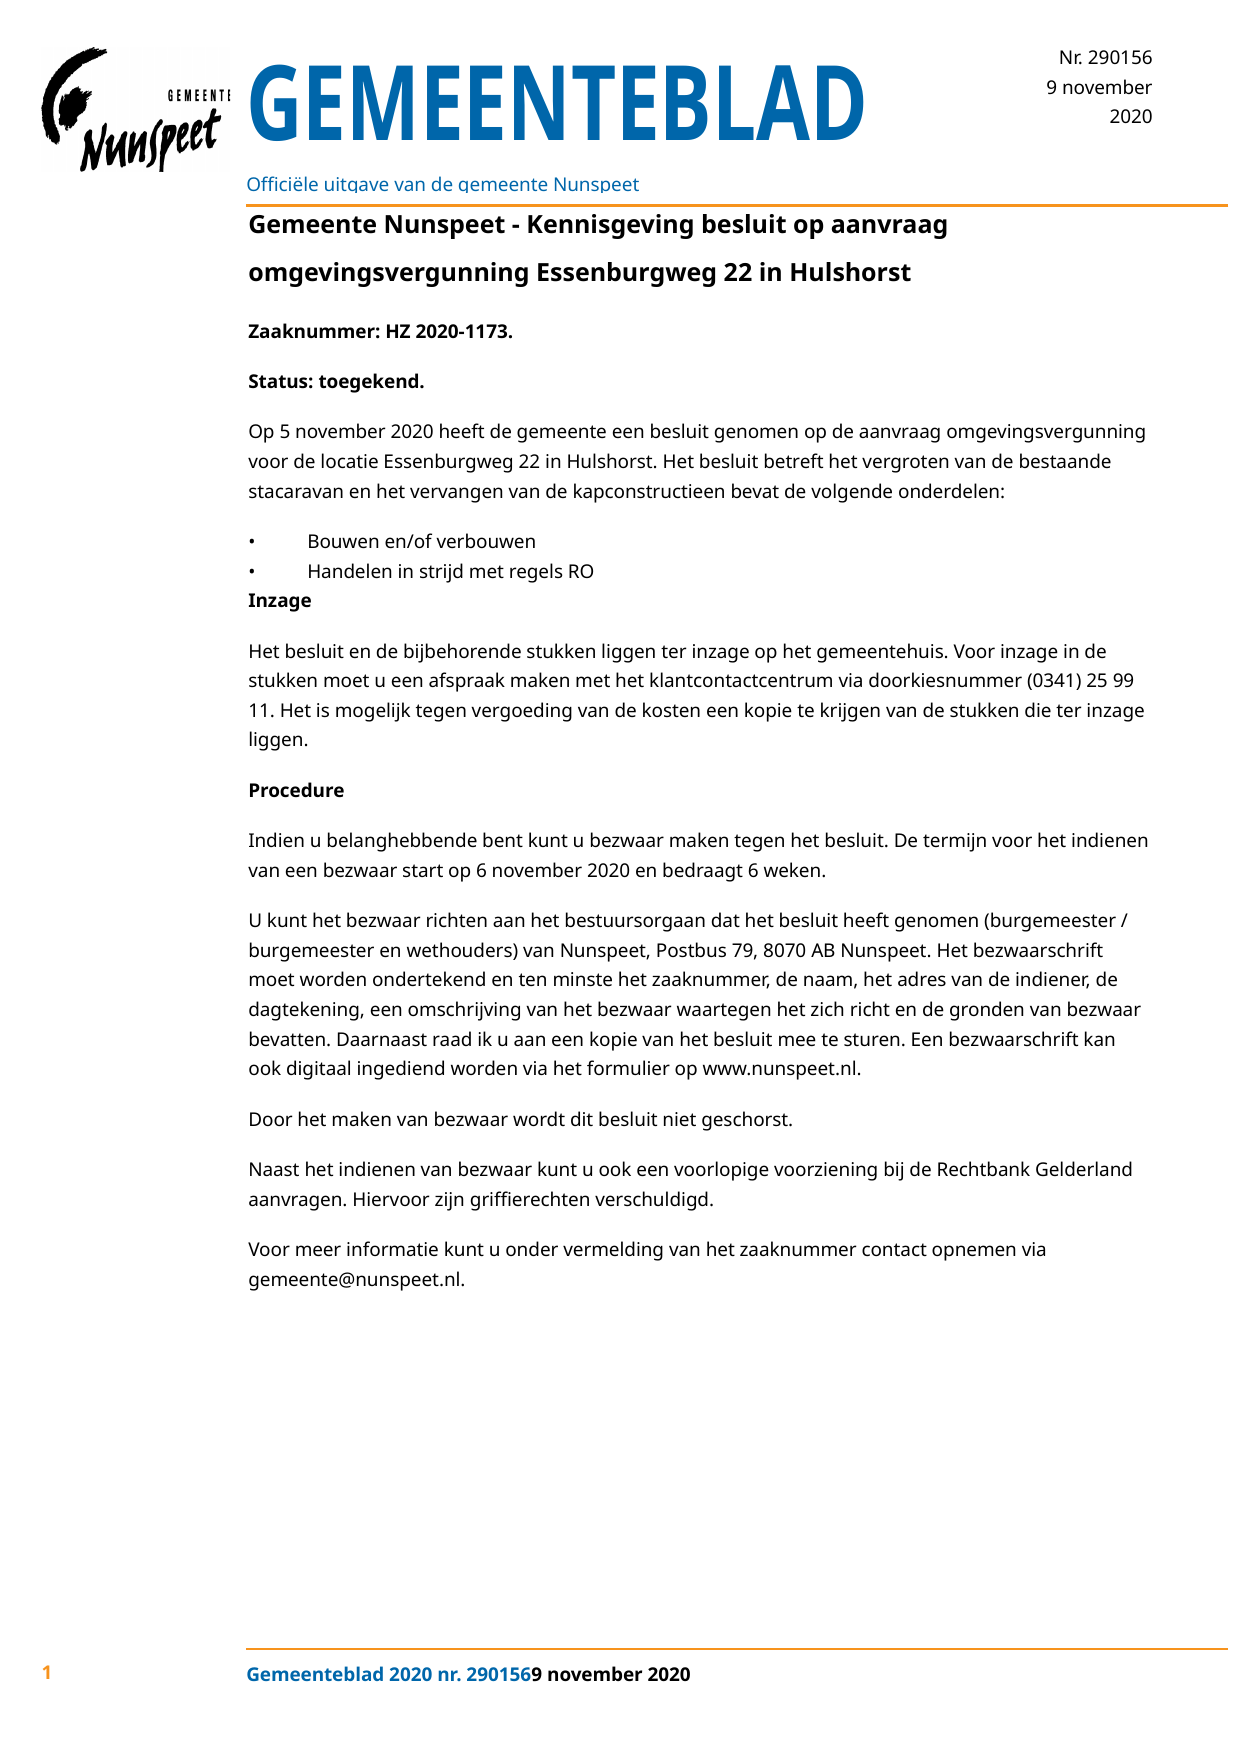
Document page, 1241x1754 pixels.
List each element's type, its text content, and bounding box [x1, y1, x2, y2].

text Het besluit en de bijbehorende stukken liggen ter inzage op het gemeentehuis. Voor inzage in de stukken moet u een afspraak maken met het klantcontactcentrum via doorkiesnummer (0341) 25 99 11. Het is mogelijk tegen vergoeding van de kosten een kopie te krijgen van de stukken die ter inzage liggen. [248, 638, 1152, 752]
text Zaaknummer: HZ 2020-1173. [248, 318, 1152, 344]
text Status: toegekend. [248, 368, 1152, 394]
list Handelen in strijd met regels RO [248, 558, 1152, 584]
text Indien u belanghebbende bent kunt u bezwaar maken tegen het besluit. De termijn voor het indienen van een bezwaar start op 6 november 2020 en bedraagt 6 weken. [248, 827, 1152, 883]
text Procedure [248, 777, 1152, 803]
text Op 5 november 2020 heeft de gemeente een besluit genomen op de aanvraag omgevingsvergunning voor de locatie Essenburgweg 22 in Hulshorst. Het besluit betreft het vergroten van de bestaande stacaravan en het vervangen van de kapconstructieen bevat de volgende onderdelen: [248, 419, 1152, 504]
list Bouwen en/of verbouwen [248, 528, 1152, 554]
text Inzage [248, 587, 1152, 613]
text Naast het indienen van bezwaar kunt u ook een voorlopige voorziening bij de Rechtbank Gelderland aanvragen. Hiervoor zijn griffierechten verschuldigd. [248, 1156, 1152, 1212]
text Gemeente Nunspeet - Kennisgeving besluit op aanvraag omgevingsvergunning Essenburgweg 22 in Hulshorst [248, 207, 1152, 288]
picture [41, 47, 231, 172]
text U kunt het bezwaar richten aan het bestuursorgaan dat het besluit heeft genomen (burgemeester / burgemeester en wethouders) van Nunspeet, Postbus 79, 8070 AB Nunspeet. Het bezwaarschrift moet worden ondertekend en ten minste het zaaknummer, de naam, het adres van de indiener, de dagtekening, een omschrijving van het bezwaar waartegen het zich richt en de gronden van bezwaar bevatten. Daarnaast raad ik u aan een kopie van het besluit mee te sturen. Een bezwaarschrift kan ook digitaal ingediend worden via het formulier op www.nunspeet.nl. [248, 907, 1152, 1081]
text Voor meer informatie kunt u onder vermelding van het zaaknummer contact opnemen via gemeente@nunspeet.nl. [248, 1236, 1152, 1292]
text Door het maken van bezwaar wordt dit besluit niet geschorst. [248, 1106, 1152, 1132]
